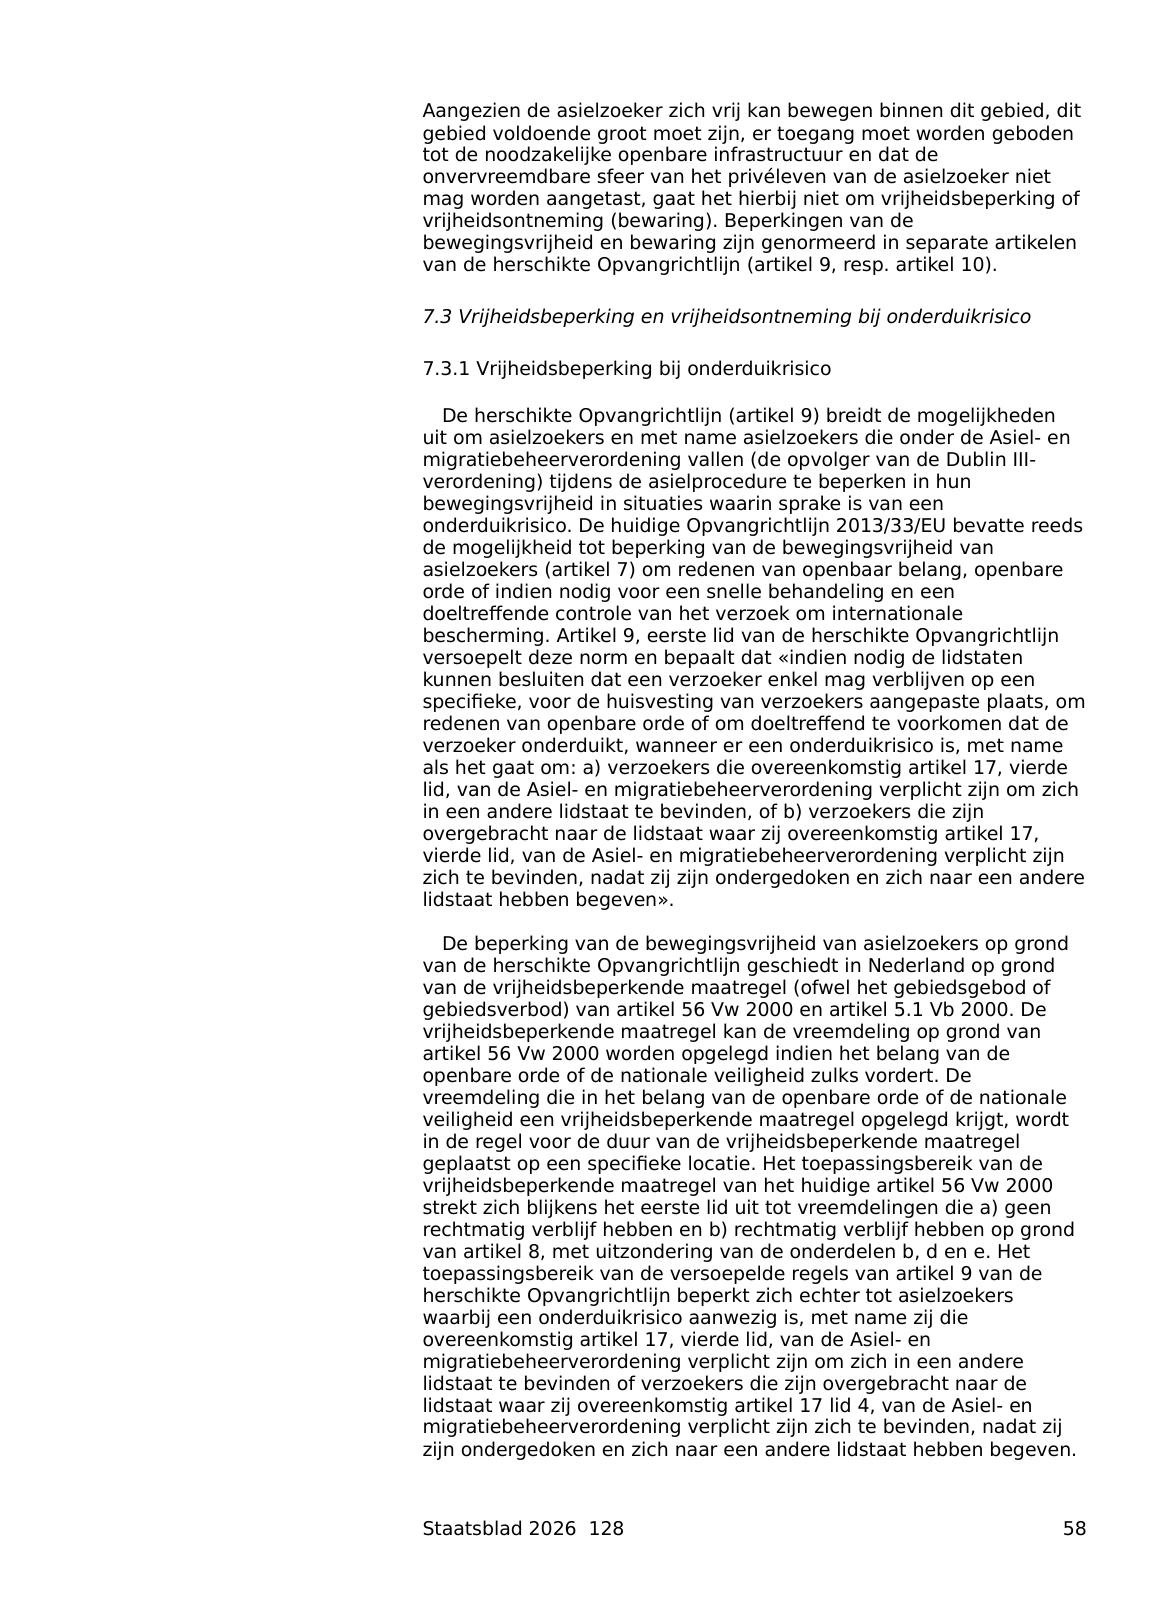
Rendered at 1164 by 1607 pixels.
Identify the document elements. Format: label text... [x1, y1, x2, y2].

text De herschikte Opvangrichtlijn (artikel 9) breidt de mogelijkheden uit om asielzoekers en met name asielzoekers die onder de Asiel- en migratiebeheerverordening vallen (de opvolger van de Dublin III-verordening) tijdens de asielprocedure te beperken in hun bewegingsvrijheid in situaties waarin sprake is van een onderduikrisico. De huidige Opvangrichtlijn 2013/33/EU bevatte reeds de mogelijkheid tot beperking van de bewegingsvrijheid van asielzoekers (artikel 7) om redenen van openbaar belang, openbare orde of indien nodig voor een snelle behandeling en een doeltreffende controle van het verzoek om internationale bescherming. Artikel 9, eerste lid van de herschikte Opvangrichtlijn versoepelt deze norm en bepaalt dat «indien nodig de lidstaten kunnen besluiten dat een verzoeker enkel mag verblijven op een specifieke, voor de huisvesting van verzoekers aangepaste plaats, om redenen van openbare orde of om doeltreffend te voorkomen dat de verzoeker onderduikt, wanneer er een onderduikrisico is, met name als het gaat om: a) verzoekers die overeenkomstig artikel 17, vierde lid, van de Asiel- en migratiebeheerverordening verplicht zijn om zich in een andere lidstaat te bevinden, of b) verzoekers die zijn overgebracht naar de lidstaat waar zij overeenkomstig artikel 17, vierde lid, van de Asiel- en migratiebeheerverordening verplicht zijn zich te bevinden, nadat zij zijn ondergedoken en zich naar een andere lidstaat hebben begeven». [422, 405, 1087, 911]
subtitle 7.3.1 Vrijheidsbeperking bij onderduikrisico [422, 358, 1087, 380]
text Aangezien de asielzoeker zich vrij kan bewegen binnen dit gebied, dit gebied voldoende groot moet zijn, er toegang moet worden geboden tot de noodzakelijke openbare infrastructuur en dat de onvervreemdbare sfeer van het privéleven van de asielzoeker niet mag worden aangetast, gaat het hierbij niet om vrijheidsbeperking of vrijheidsontneming (bewaring). Beperkingen van de bewegingsvrijheid en bewaring zijn genormeerd in separate artikelen van de herschikte Opvangrichtlijn (artikel 9, resp. artikel 10). [422, 100, 1087, 276]
text De beperking van de bewegingsvrijheid van asielzoekers op grond van de herschikte Opvangrichtlijn geschiedt in Nederland op grond van de vrijheidsbeperkende maatregel (ofwel het gebiedsgebod of gebiedsverbod) van artikel 56 Vw 2000 en artikel 5.1 Vb 2000. De vrijheidsbeperkende maatregel kan de vreemdeling op grond van artikel 56 Vw 2000 worden opgelegd indien het belang van de openbare orde of de nationale veiligheid zulks vordert. De vreemdeling die in het belang van de openbare orde of de nationale veiligheid een vrijheidsbeperkende maatregel opgelegd krijgt, wordt in de regel voor de duur van de vrijheidsbeperkende maatregel geplaatst op een specifieke locatie. Het toepassingsbereik van de vrijheidsbeperkende maatregel van het huidige artikel 56 Vw 2000 strekt zich blijkens het eerste lid uit tot vreemdelingen die a) geen rechtmatig verblijf hebben en b) rechtmatig verblijf hebben op grond van artikel 8, met uitzondering van de onderdelen b, d en e. Het toepassingsbereik van de versoepelde regels van artikel 9 van de herschikte Opvangrichtlijn beperkt zich echter tot asielzoekers waarbij een onderduikrisico aanwezig is, met name zij die overeenkomstig artikel 17, vierde lid, van de Asiel- en migratiebeheerverordening verplicht zijn om zich in een andere lidstaat te bevinden of verzoekers die zijn overgebracht naar de lidstaat waar zij overeenkomstig artikel 17 lid 4, van de Asiel- en migratiebeheerverordening verplicht zijn zich te bevinden, nadat zij zijn ondergedoken en zich naar een andere lidstaat hebben begeven. [422, 933, 1087, 1460]
subtitle 7.3 Vrijheidsbeperking en vrijheidsontneming bij onderduikrisico [422, 306, 1087, 328]
